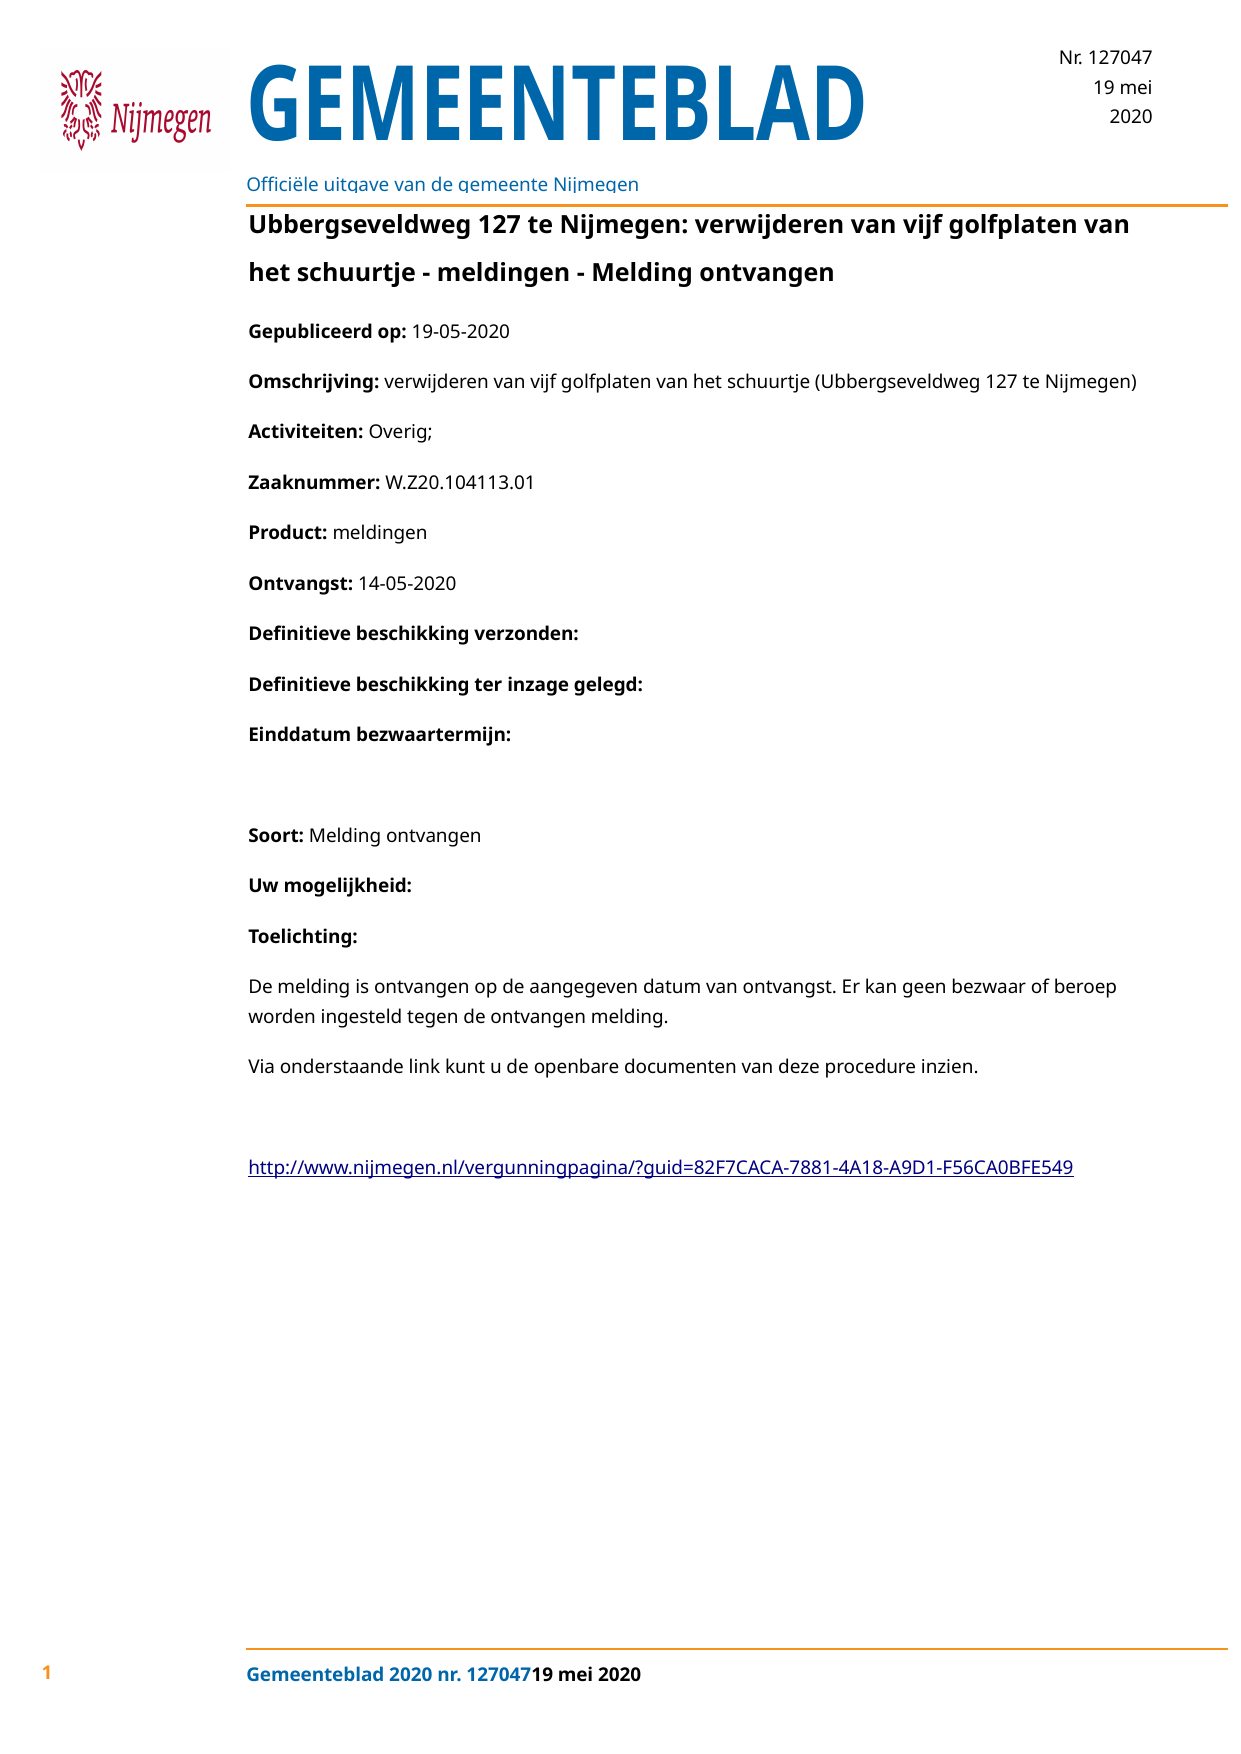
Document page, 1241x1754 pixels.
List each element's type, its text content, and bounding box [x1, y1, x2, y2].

text Uw mogelijkheid: [248, 872, 1152, 898]
text Einddatum bezwaartermijn: [248, 721, 1152, 747]
text Product: meldingen [248, 519, 1152, 545]
text Activiteiten: Overig; [248, 419, 1152, 444]
text De melding is ontvangen op de aangegeven datum van ontvangst. Er kan geen bezwaar of beroep worden ingesteld tegen de ontvangen melding. [248, 973, 1152, 1029]
text Ubbergseveldweg 127 te Nijmegen: verwijderen van vijf golfplaten van het schuurtje - meldingen - Melding ontvangen [248, 207, 1152, 288]
text Definitieve beschikking verzonden: [248, 620, 1152, 646]
picture [41, 47, 231, 172]
text Ontvangst: 14-05-2020 [248, 570, 1152, 596]
text Toelichting: [248, 923, 1152, 949]
text Omschrijving: verwijderen van vijf golfplaten van het schuurtje (Ubbergseveldweg 127 te Nijmegen) [248, 368, 1152, 394]
text Gepubliceerd op: 19-05-2020 [248, 318, 1152, 344]
text Zaaknummer: W.Z20.104113.01 [248, 469, 1152, 495]
text http://www.nijmegen.nl/vergunningpagina/?guid=82F7CACA-7881-4A18-A9D1-F56CA0BFE549 [248, 1154, 1152, 1180]
text Definitieve beschikking ter inzage gelegd: [248, 671, 1152, 697]
text Soort: Melding ontvangen [248, 822, 1152, 848]
text Via onderstaande link kunt u de openbare documenten van deze procedure inzien. [248, 1053, 1152, 1079]
